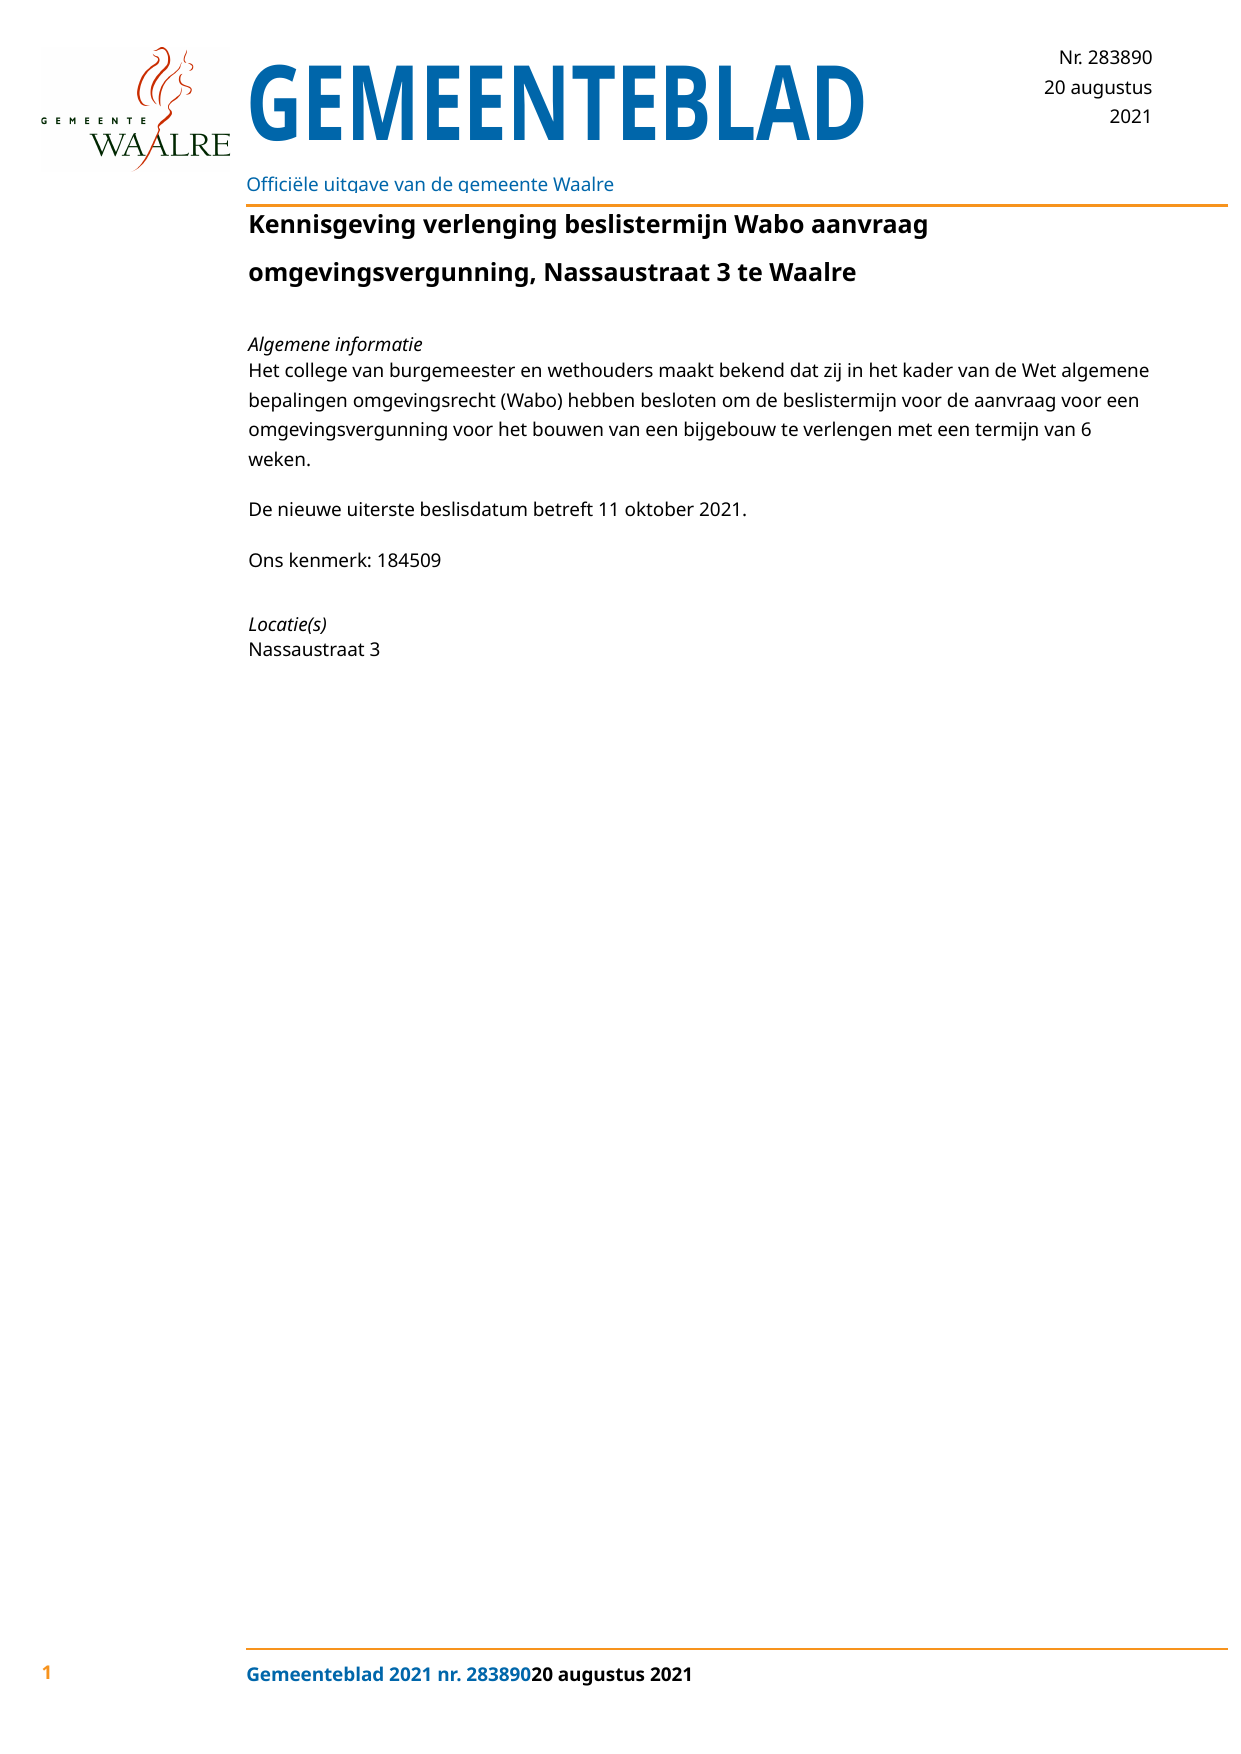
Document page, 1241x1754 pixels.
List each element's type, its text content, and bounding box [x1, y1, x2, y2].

text Ons kenmerk: 184509 [248, 547, 1152, 572]
text De nieuwe uiterste beslisdatum betreft 11 oktober 2021. [248, 496, 1152, 522]
text Het college van burgemeester en wethouders maakt bekend dat zij in het kader van de Wet algemene bepalingen omgevingsrecht (Wabo) hebben besloten om de beslistermijn voor de aanvraag voor een omgevingsvergunning voor het bouwen van een bijgebouw te verlengen met een termijn van 6 weken. [248, 357, 1152, 472]
text Kennisgeving verlenging beslistermijn Wabo aanvraag omgevingsvergunning, Nassaustraat 3 te Waalre [248, 207, 1152, 288]
picture [41, 47, 231, 172]
text Locatie(s) [248, 611, 1152, 636]
text Nassaustraat 3 [248, 636, 1152, 662]
text Algemene informatie [248, 331, 1152, 357]
